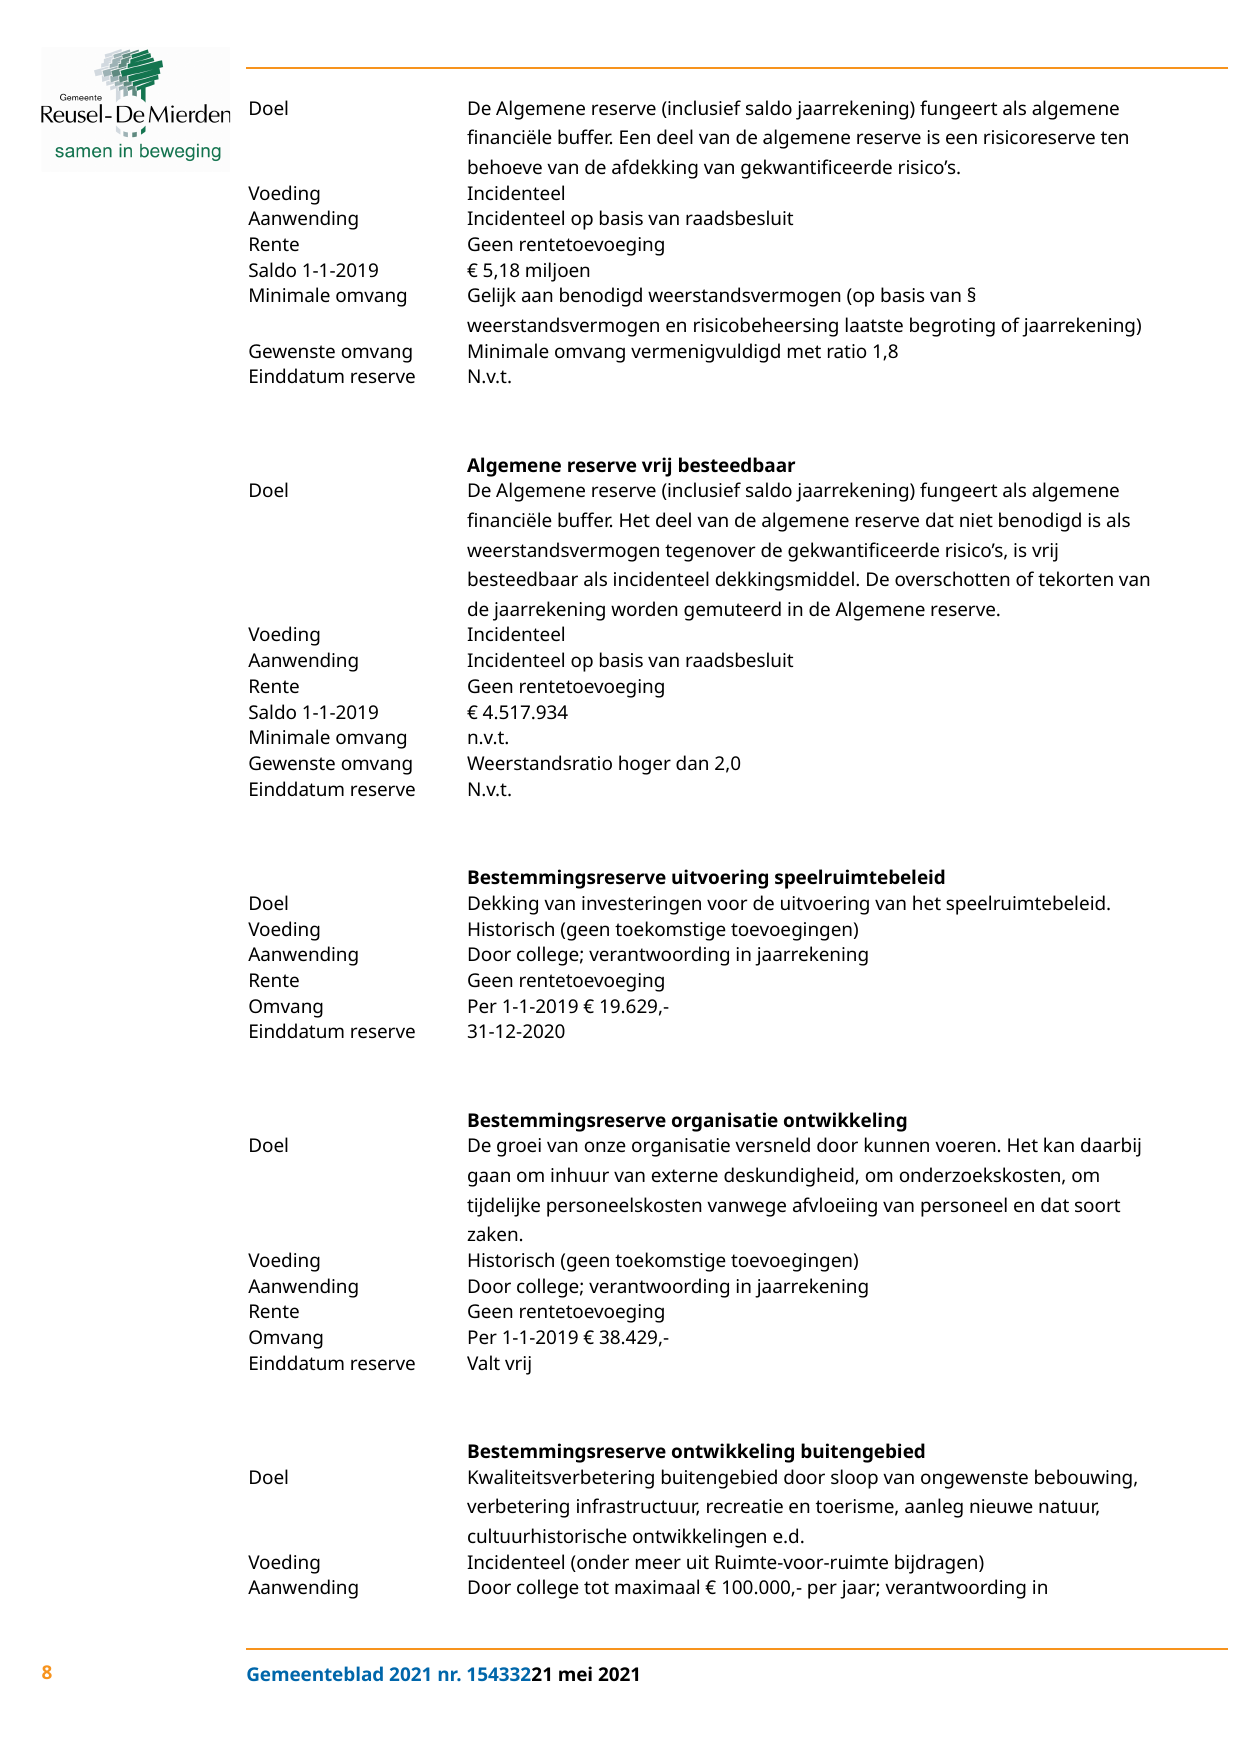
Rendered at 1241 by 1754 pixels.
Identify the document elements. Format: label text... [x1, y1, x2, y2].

table_header Bestemmingsreserve ontwikkeling buitengebied [467, 1438, 1152, 1464]
table_cell Valt vrij [467, 1350, 1152, 1376]
table_cell Aanwending [248, 941, 467, 967]
table_cell Kwaliteitsverbetering buitengebied door sloop van ongewenste bebouwing, verbetering infrastructuur, recreatie en toerisme, aanleg nieuwe natuur, cultuurhistorische ontwikkelingen e.d. [467, 1464, 1152, 1549]
table_cell Weerstandsratio hoger dan 2,0 [467, 750, 1152, 776]
table_cell Gewenste omvang [248, 338, 467, 364]
table_cell Saldo 1-1-2019 [248, 257, 467, 283]
table_cell Doel [248, 1464, 467, 1549]
table_cell De Algemene reserve (inclusief saldo jaarrekening) fungeert als algemene financiële buffer. Een deel van de algemene reserve is een risicoreserve ten behoeve van de afdekking van gekwantificeerde risico’s. [467, 95, 1152, 180]
table_cell Dekking van investeringen voor de uitvoering van het speelruimtebeleid. [467, 890, 1152, 916]
table_cell Rente [248, 967, 467, 993]
table_cell Voeding [248, 180, 467, 205]
table_cell Rente [248, 231, 467, 257]
table_cell Historisch (geen toekomstige toevoegingen) [467, 1247, 1152, 1273]
table_cell Geen rentetoevoeging [467, 967, 1152, 993]
table_cell Aanwending [248, 1273, 467, 1298]
table_cell Geen rentetoevoeging [467, 231, 1152, 257]
table_cell N.v.t. [467, 364, 1152, 389]
table_cell Rente [248, 1299, 467, 1324]
table_cell Omvang [248, 1324, 467, 1350]
table_cell Incidenteel op basis van raadsbesluit [467, 205, 1152, 231]
table_cell € 4.517.934 [467, 699, 1152, 724]
table_cell Minimale omvang [248, 283, 467, 338]
table_cell Voeding [248, 622, 467, 647]
table_cell Per 1-1-2019 € 19.629,- [467, 993, 1152, 1019]
table_cell N.v.t. [467, 776, 1152, 802]
table_cell Geen rentetoevoeging [467, 1299, 1152, 1324]
picture [41, 47, 231, 172]
table_header Bestemmingsreserve uitvoering speelruimtebeleid [467, 864, 1152, 890]
table_cell n.v.t. [467, 725, 1152, 750]
table_cell Gelijk aan benodigd weerstandsvermogen (op basis van § weerstandsvermogen en risicobeheersing laatste begroting of jaarrekening) [467, 283, 1152, 338]
table_cell Voeding [248, 1247, 467, 1273]
table_cell Aanwending [248, 205, 467, 231]
table_header [248, 864, 467, 890]
table_cell Door college; verantwoording in jaarrekening [467, 941, 1152, 967]
table_cell Doel [248, 95, 467, 180]
table_cell Historisch (geen toekomstige toevoegingen) [467, 916, 1152, 941]
table_cell Doel [248, 478, 467, 622]
table_cell Aanwending [248, 648, 467, 673]
table_cell De Algemene reserve (inclusief saldo jaarrekening) fungeert als algemene financiële buffer. Het deel van de algemene reserve dat niet benodigd is als weerstandsvermogen tegenover de gekwantificeerde risico’s, is vrij besteedbaar als incidenteel dekkingsmiddel. De overschotten of tekorten van de jaarrekening worden gemuteerd in de Algemene reserve. [467, 478, 1152, 622]
table_cell Door college; verantwoording in jaarrekening [467, 1273, 1152, 1298]
table_cell Gewenste omvang [248, 750, 467, 776]
table_header Algemene reserve vrij besteedbaar [467, 452, 1152, 478]
table_cell Doel [248, 890, 467, 916]
table_cell Einddatum reserve [248, 776, 467, 802]
table_header [248, 1107, 467, 1133]
table_cell Voeding [248, 1549, 467, 1574]
table_cell Incidenteel (onder meer uit Ruimte-voor-ruimte bijdragen) [467, 1549, 1152, 1574]
table_cell Incidenteel [467, 622, 1152, 647]
table_cell Minimale omvang vermenigvuldigd met ratio 1,8 [467, 338, 1152, 364]
table_cell Rente [248, 673, 467, 699]
table_cell Aanwending [248, 1575, 467, 1600]
table_cell Einddatum reserve [248, 364, 467, 389]
table_cell Saldo 1-1-2019 [248, 699, 467, 724]
table_cell Incidenteel [467, 180, 1152, 205]
table_cell 31-12-2020 [467, 1019, 1152, 1044]
table_cell € 5,18 miljoen [467, 257, 1152, 283]
table_cell Door college tot maximaal € 100.000,- per jaar; verantwoording in [467, 1575, 1152, 1600]
table_cell Incidenteel op basis van raadsbesluit [467, 648, 1152, 673]
table_header Bestemmingsreserve organisatie ontwikkeling [467, 1107, 1152, 1133]
table_cell Omvang [248, 993, 467, 1019]
table_cell Einddatum reserve [248, 1350, 467, 1376]
table_cell Einddatum reserve [248, 1019, 467, 1044]
table_cell Doel [248, 1133, 467, 1247]
table_header [248, 452, 467, 478]
table_cell Voeding [248, 916, 467, 941]
table_header [248, 1438, 467, 1464]
table_cell Per 1-1-2019 € 38.429,- [467, 1324, 1152, 1350]
table_cell Geen rentetoevoeging [467, 673, 1152, 699]
table_cell Minimale omvang [248, 725, 467, 750]
table_cell De groei van onze organisatie versneld door kunnen voeren. Het kan daarbij gaan om inhuur van externe deskundigheid, om onderzoekskosten, om tijdelijke personeelskosten vanwege afvloeiing van personeel en dat soort zaken. [467, 1133, 1152, 1247]
